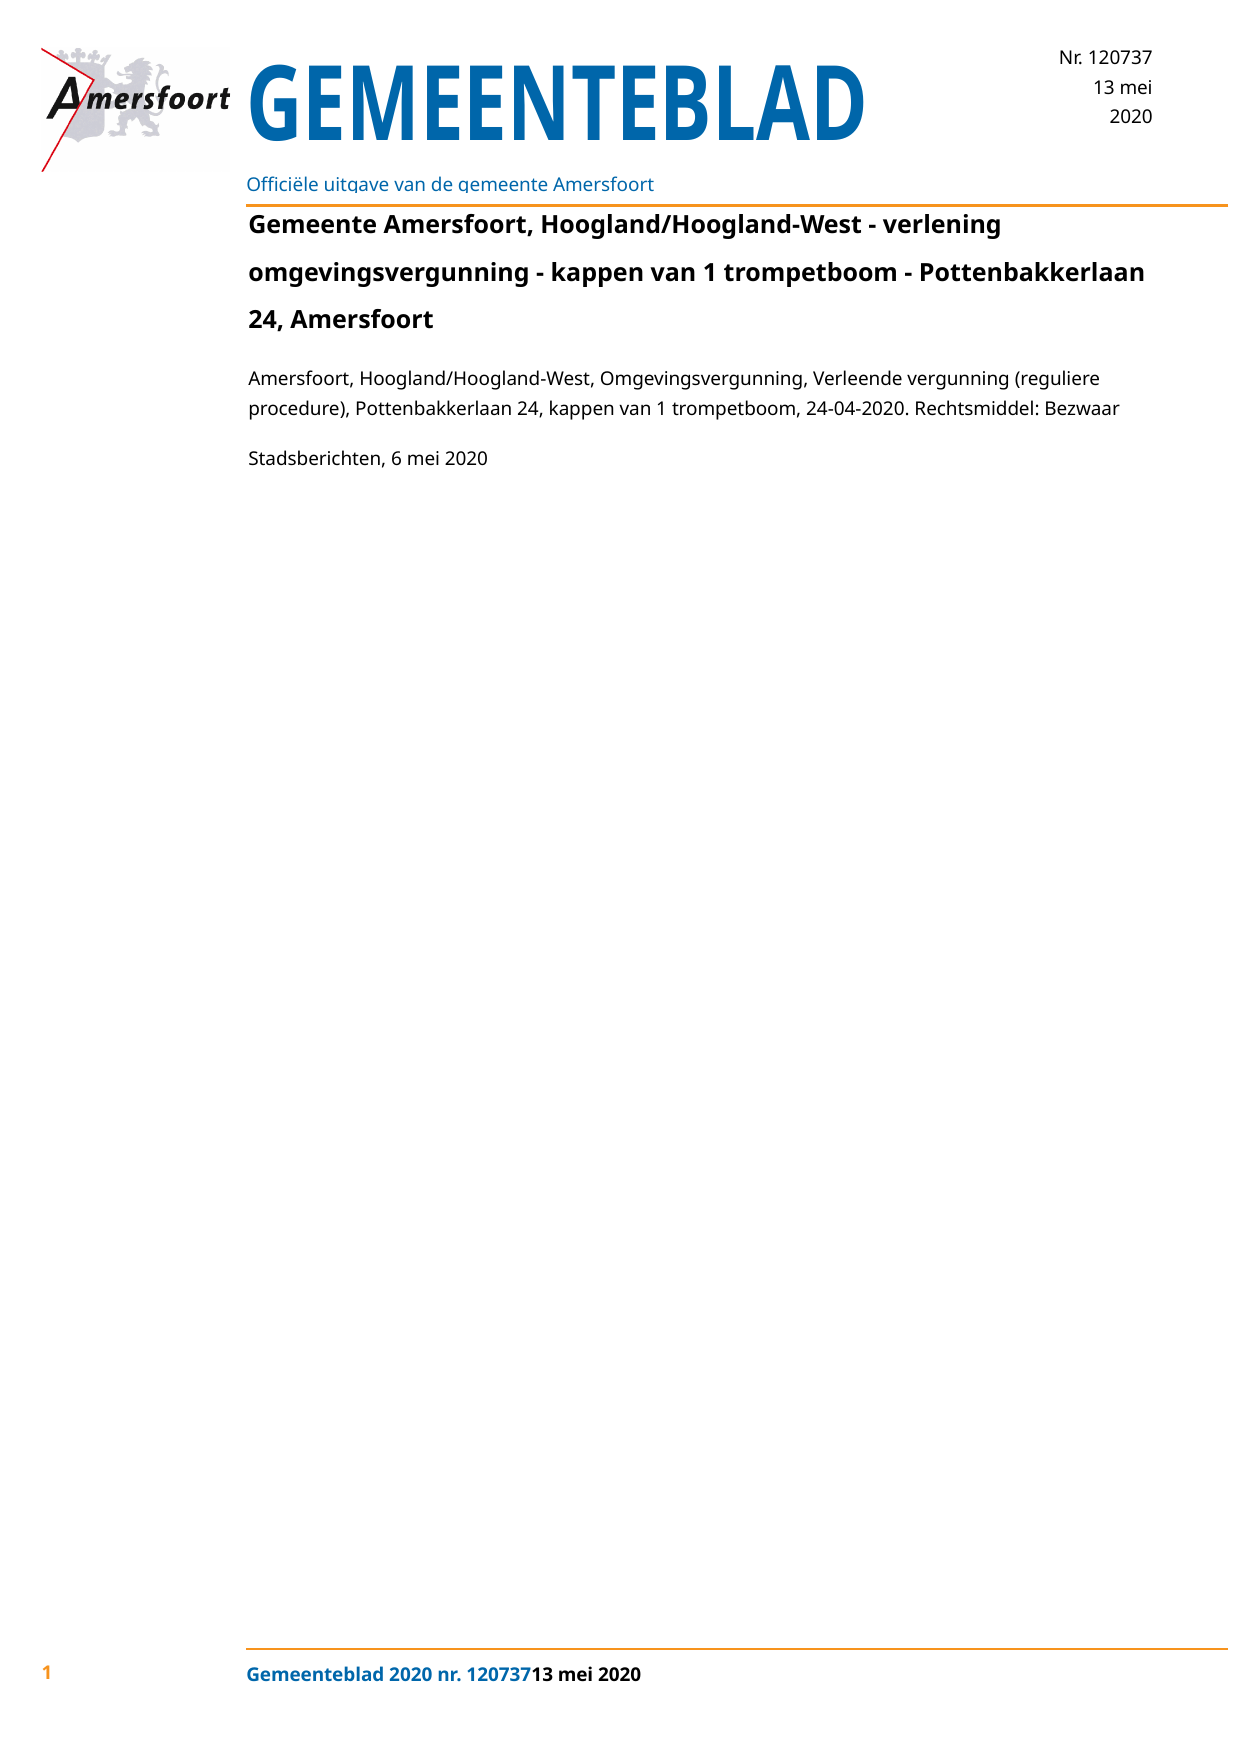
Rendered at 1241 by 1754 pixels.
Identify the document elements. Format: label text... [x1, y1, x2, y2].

text Amersfoort, Hoogland/Hoogland-West, Omgevingsvergunning, Verleende vergunning (reguliere procedure), Pottenbakkerlaan 24, kappen van 1 trompetboom, 24-04-2020. Rechtsmiddel: Bezwaar [248, 366, 1152, 421]
text Gemeente Amersfoort, Hoogland/Hoogland-West - verlening omgevingsvergunning - kappen van 1 trompetboom - Pottenbakkerlaan 24, Amersfoort [248, 207, 1152, 336]
text Stadsberichten, 6 mei 2020 [248, 446, 1152, 471]
picture [41, 47, 231, 172]
